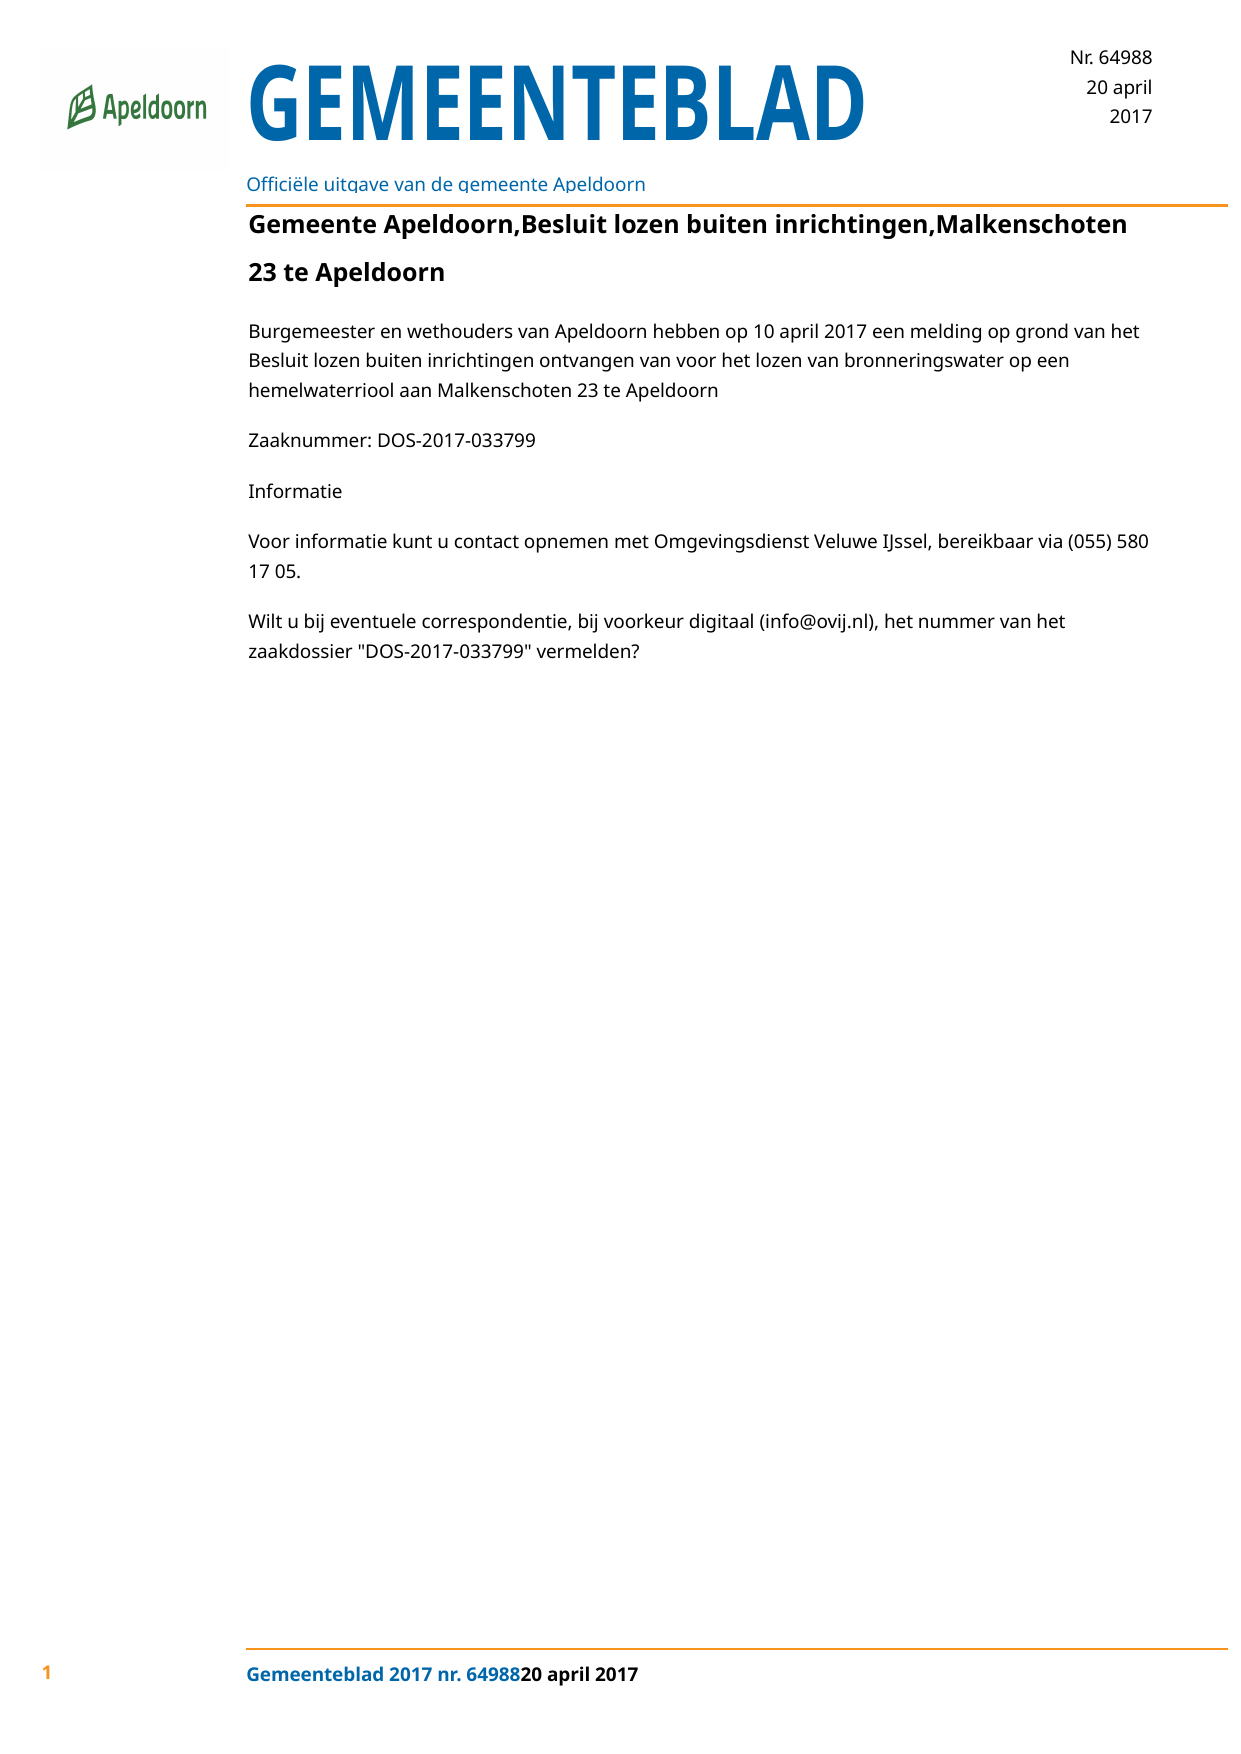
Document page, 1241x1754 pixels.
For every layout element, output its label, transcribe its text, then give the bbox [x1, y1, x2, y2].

picture [41, 47, 231, 172]
text Burgemeester en wethouders van Apeldoorn hebben op 10 april 2017 een melding op grond van het Besluit lozen buiten inrichtingen ontvangen van voor het lozen van bronneringswater op een hemelwaterriool aan Malkenschoten 23 te Apeldoorn [248, 318, 1152, 403]
text Informatie [248, 478, 1152, 504]
text Zaaknummer: DOS-2017-033799 [248, 427, 1152, 453]
text Wilt u bij eventuele correspondentie, bij voorkeur digitaal (info@ovij.nl), het nummer van het zaakdossier "DOS-2017-033799" vermelden? [248, 608, 1152, 664]
text Voor informatie kunt u contact opnemen met Omgevingsdienst Veluwe IJssel, bereikbaar via (055) 580 17 05. [248, 528, 1152, 584]
text Gemeente Apeldoorn,Besluit lozen buiten inrichtingen,Malkenschoten 23 te Apeldoorn [248, 207, 1152, 288]
